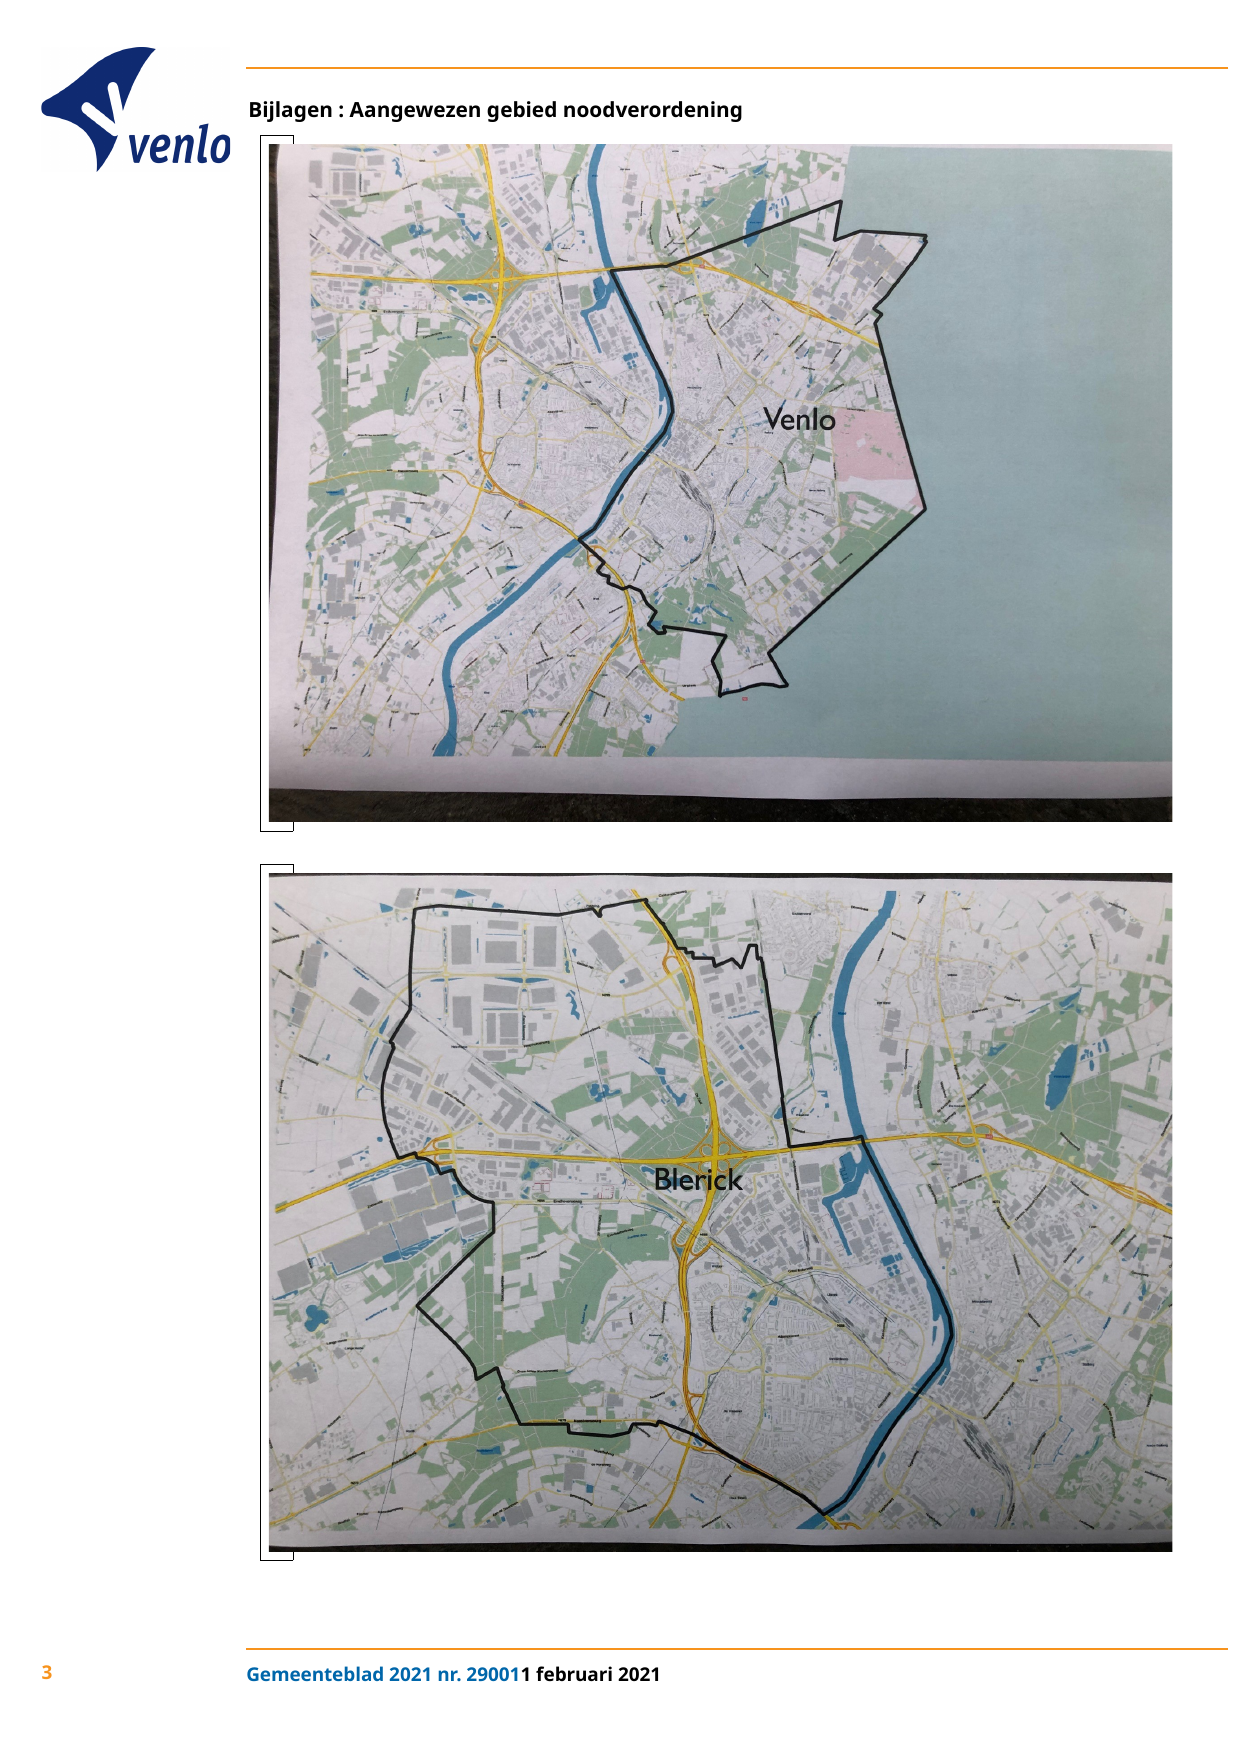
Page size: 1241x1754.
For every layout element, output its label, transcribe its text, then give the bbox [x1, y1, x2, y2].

picture [41, 47, 231, 172]
picture [268, 144, 1173, 822]
text Bijlagen : Aangewezen gebied noodverordening [248, 95, 1152, 123]
picture [268, 873, 1173, 1552]
